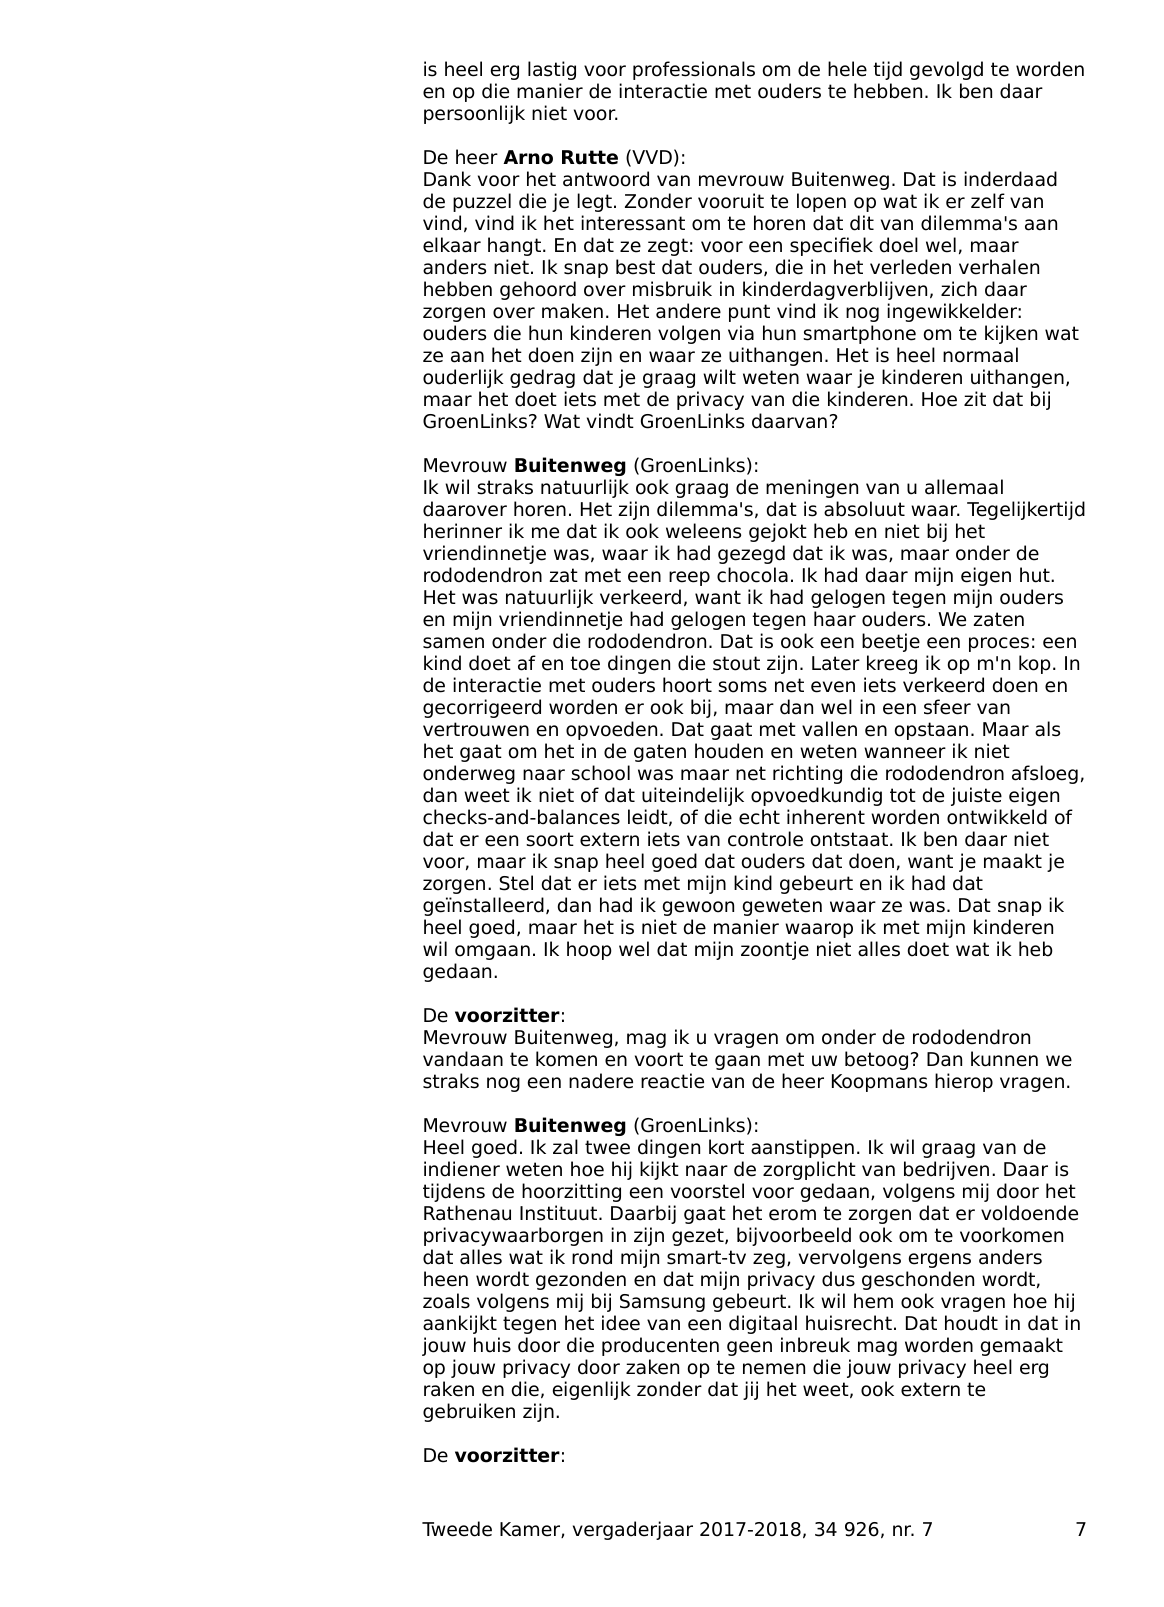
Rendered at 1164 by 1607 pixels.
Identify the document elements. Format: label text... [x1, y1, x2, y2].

text De voorzitter: [422, 1005, 1087, 1027]
text Mevrouw Buitenweg, mag ik u vragen om onder de rododendron vandaan te komen en voort te gaan met uw betoog? Dan kunnen we straks nog een nadere reactie van de heer Koopmans hierop vragen. [422, 1027, 1087, 1093]
text Dank voor het antwoord van mevrouw Buitenweg. Dat is inderdaad de puzzel die je legt. Zonder vooruit te lopen op wat ik er zelf van vind, vind ik het interessant om te horen dat dit van dilemma's aan elkaar hangt. En dat ze zegt: voor een specifiek doel wel, maar anders niet. Ik snap best dat ouders, die in het verleden verhalen hebben gehoord over misbruik in kinderdagverblijven, zich daar zorgen over maken. Het andere punt vind ik nog ingewikkelder: ouders die hun kinderen volgen via hun smartphone om te kijken wat ze aan het doen zijn en waar ze uithangen. Het is heel normaal ouderlijk gedrag dat je graag wilt weten waar je kinderen uithangen, maar het doet iets met de privacy van die kinderen. Hoe zit dat bij GroenLinks? Wat vindt GroenLinks daarvan? [422, 169, 1087, 433]
text Mevrouw Buitenweg (GroenLinks): [422, 455, 1087, 477]
text De heer Arno Rutte (VVD): [422, 147, 1087, 169]
text is heel erg lastig voor professionals om de hele tijd gevolgd te worden en op die manier de interactie met ouders te hebben. Ik ben daar persoonlijk niet voor. [422, 59, 1087, 125]
text Ik wil straks natuurlijk ook graag de meningen van u allemaal daarover horen. Het zijn dilemma's, dat is absoluut waar. Tegelijkertijd herinner ik me dat ik ook weleens gejokt heb en niet bij het vriendinnetje was, waar ik had gezegd dat ik was, maar onder de rododendron zat met een reep chocola. Ik had daar mijn eigen hut. Het was natuurlijk verkeerd, want ik had gelogen tegen mijn ouders en mijn vriendinnetje had gelogen tegen haar ouders. We zaten samen onder die rododendron. Dat is ook een beetje een proces: een kind doet af en toe dingen die stout zijn. Later kreeg ik op m'n kop. In de interactie met ouders hoort soms net even iets verkeerd doen en gecorrigeerd worden er ook bij, maar dan wel in een sfeer van vertrouwen en opvoeden. Dat gaat met vallen en opstaan. Maar als het gaat om het in de gaten houden en weten wanneer ik niet onderweg naar school was maar net richting die rododendron afsloeg, dan weet ik niet of dat uiteindelijk opvoedkundig tot de juiste eigen checks-and-balances leidt, of die echt inherent worden ontwikkeld of dat er een soort extern iets van controle ontstaat. Ik ben daar niet voor, maar ik snap heel goed dat ouders dat doen, want je maakt je zorgen. Stel dat er iets met mijn kind gebeurt en ik had dat geïnstalleerd, dan had ik gewoon geweten waar ze was. Dat snap ik heel goed, maar het is niet de manier waarop ik met mijn kinderen wil omgaan. Ik hoop wel dat mijn zoontje niet alles doet wat ik heb gedaan. [422, 477, 1087, 983]
text Heel goed. Ik zal twee dingen kort aanstippen. Ik wil graag van de indiener weten hoe hij kijkt naar de zorgplicht van bedrijven. Daar is tijdens de hoorzitting een voorstel voor gedaan, volgens mij door het Rathenau Instituut. Daarbij gaat het erom te zorgen dat er voldoende privacywaarborgen in zijn gezet, bijvoorbeeld ook om te voorkomen dat alles wat ik rond mijn smart-tv zeg, vervolgens ergens anders heen wordt gezonden en dat mijn privacy dus geschonden wordt, zoals volgens mij bij Samsung gebeurt. Ik wil hem ook vragen hoe hij aankijkt tegen het idee van een digitaal huisrecht. Dat houdt in dat in jouw huis door die producenten geen inbreuk mag worden gemaakt op jouw privacy door zaken op te nemen die jouw privacy heel erg raken en die, eigenlijk zonder dat jij het weet, ook extern te gebruiken zijn. [422, 1137, 1087, 1423]
text De voorzitter: [422, 1445, 1087, 1467]
text Mevrouw Buitenweg (GroenLinks): [422, 1115, 1087, 1137]
